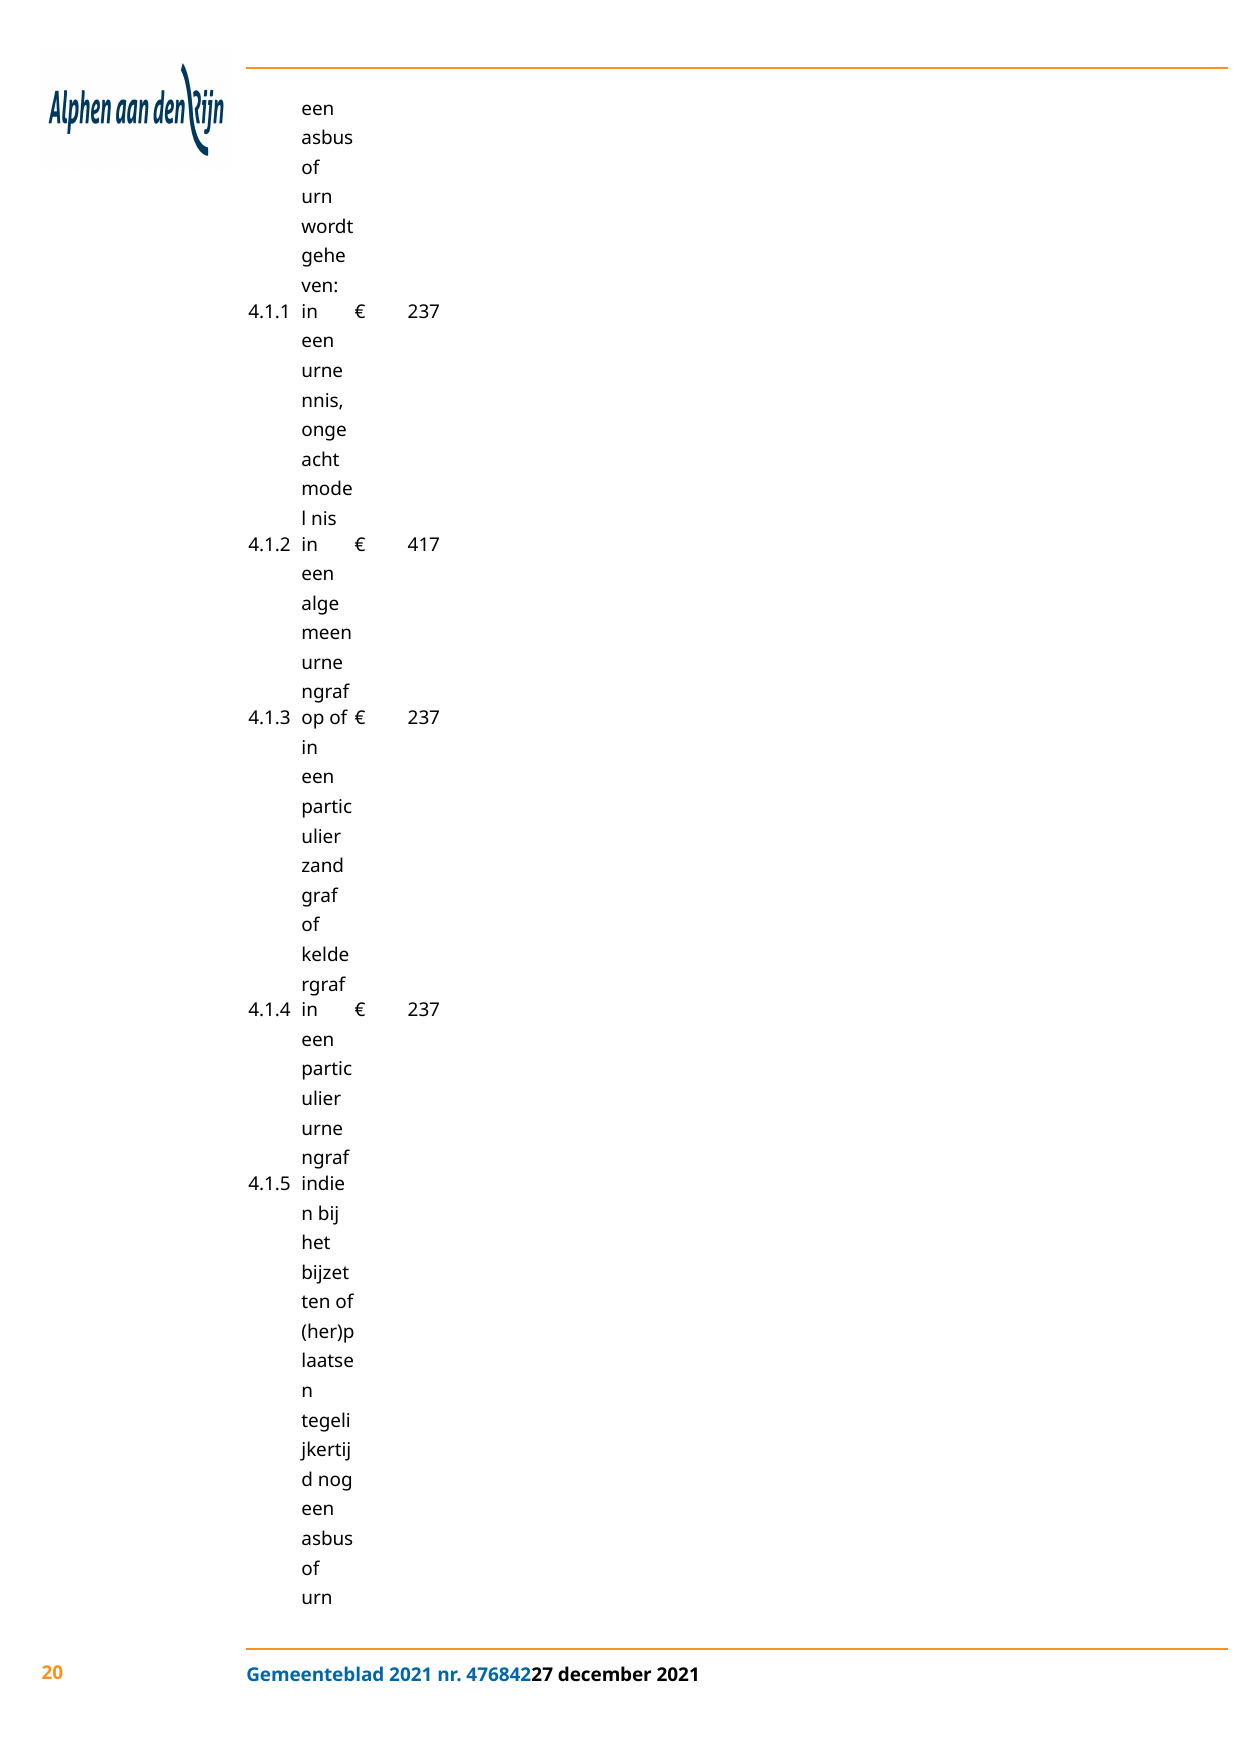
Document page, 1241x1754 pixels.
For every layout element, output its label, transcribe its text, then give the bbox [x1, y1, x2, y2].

table_cell in een algemeen urnengraf [301, 531, 354, 704]
table_cell [514, 705, 567, 996]
table_cell [461, 705, 514, 996]
table_cell [461, 95, 514, 298]
table_cell [567, 298, 620, 531]
table_cell € [354, 996, 407, 1170]
table_cell [514, 996, 567, 1170]
table_cell [461, 531, 514, 704]
table_cell [567, 531, 620, 704]
table_cell in een particulier urnengraf [301, 996, 354, 1170]
table_cell [354, 95, 407, 298]
table_cell € [354, 531, 407, 704]
table_cell op of in een particulier zandgraf of keldergraf [301, 705, 354, 996]
table_cell [514, 1170, 567, 1610]
table_cell [567, 996, 620, 1170]
table_cell [354, 1170, 407, 1610]
table_cell in een urnennis, ongeacht model nis [301, 298, 354, 531]
table_cell [461, 298, 514, 531]
table_cell 237 [408, 298, 461, 531]
table_cell € [354, 705, 407, 996]
table_cell [514, 95, 567, 298]
table_cell [567, 95, 620, 298]
table_cell 4.1.2 [248, 531, 301, 704]
table_cell een asbus of urn wordt geheven: [301, 95, 354, 298]
table_cell 237 [408, 705, 461, 996]
table_cell 4.1.3 [248, 705, 301, 996]
table_cell 237 [408, 996, 461, 1170]
table_cell [408, 1170, 461, 1610]
table_cell [461, 1170, 514, 1610]
table_cell indien bij het bijzetten of (her)plaatsen tegelijkertijd nog een asbus of urn [301, 1170, 354, 1610]
table_cell [461, 996, 514, 1170]
table_cell [248, 95, 301, 298]
table_cell 4.1.1 [248, 298, 301, 531]
table_cell [514, 298, 567, 531]
picture [41, 47, 231, 172]
table_cell € [354, 298, 407, 531]
table_cell 4.1.4 [248, 996, 301, 1170]
table_cell 4.1.5 [248, 1170, 301, 1610]
table_cell 417 [408, 531, 461, 704]
table_cell [567, 705, 620, 996]
table_cell [514, 531, 567, 704]
table_cell [567, 1170, 620, 1610]
table_cell [408, 95, 461, 298]
